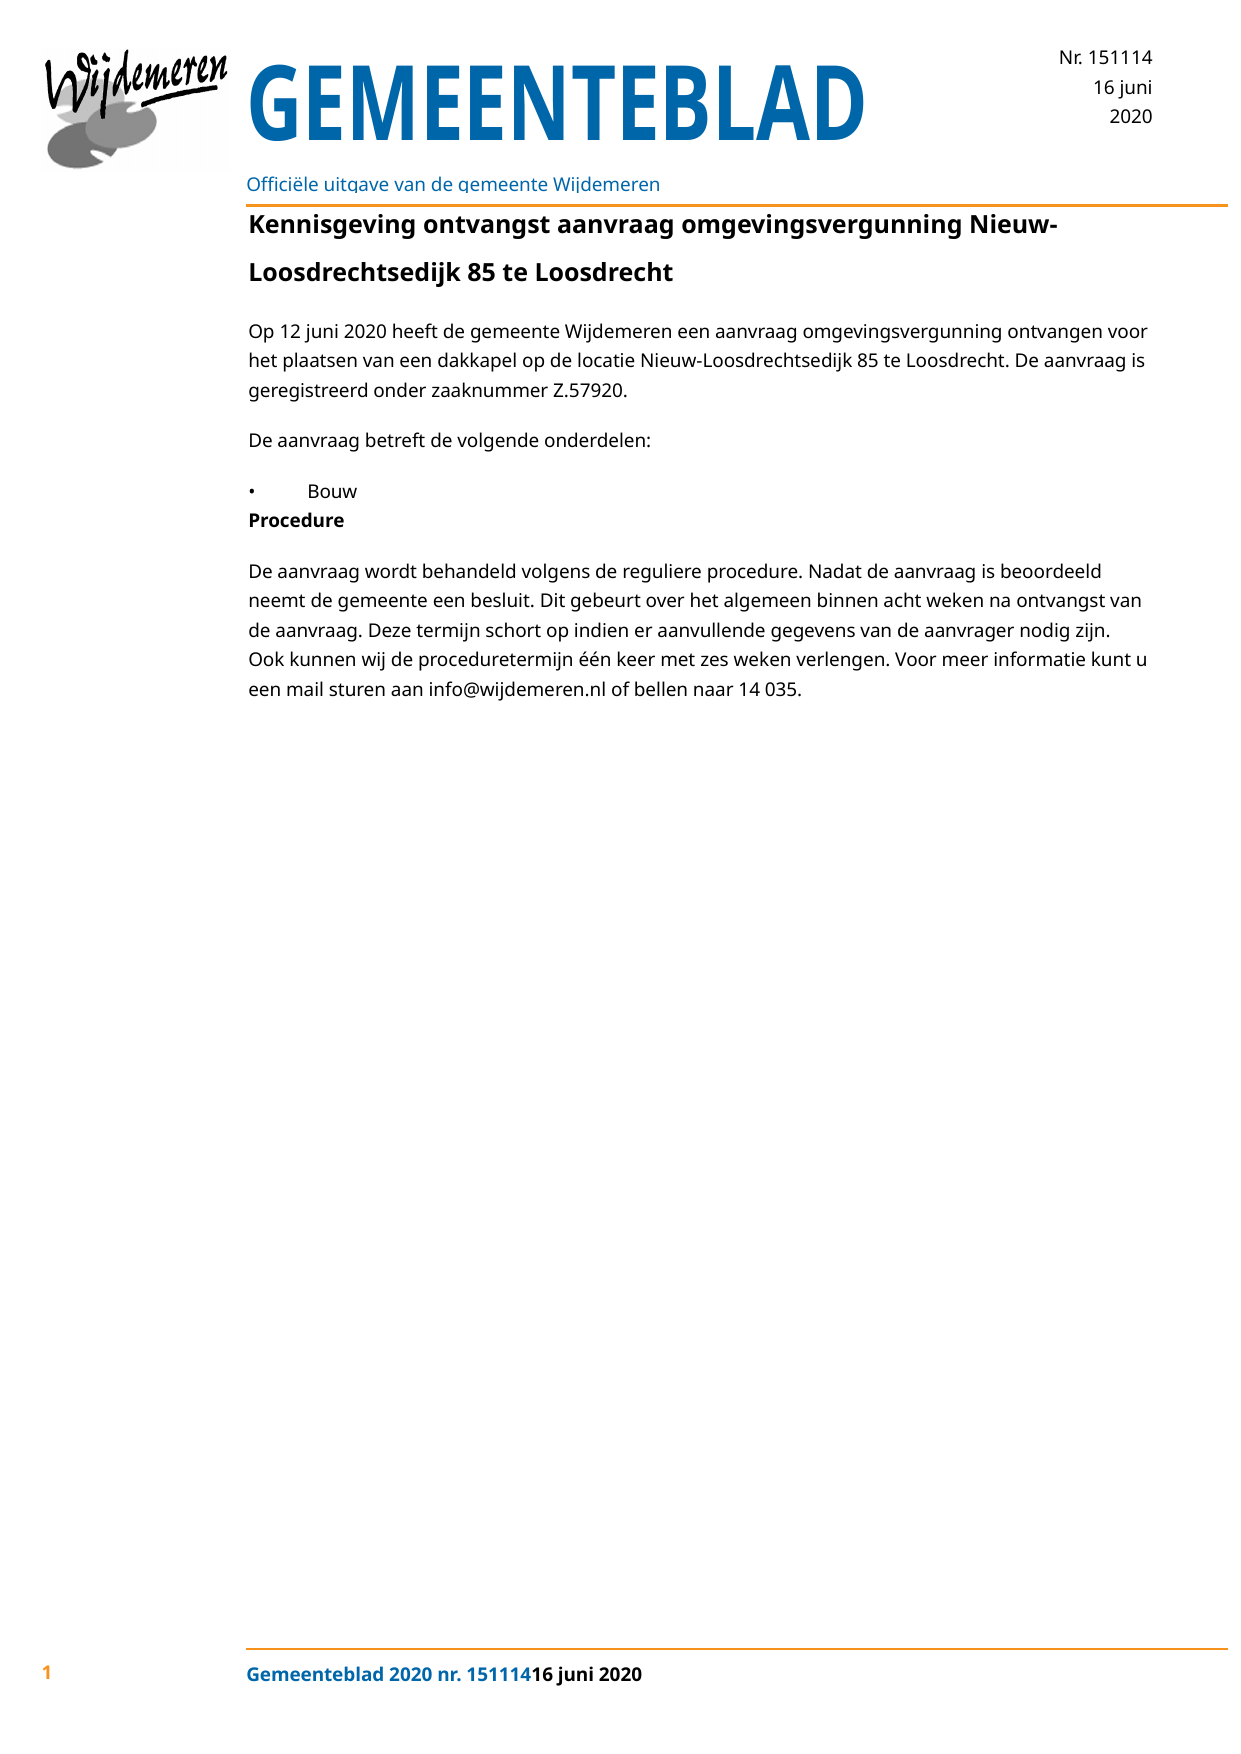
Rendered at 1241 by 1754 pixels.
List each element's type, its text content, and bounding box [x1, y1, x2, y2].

text Kennisgeving ontvangst aanvraag omgevingsvergunning Nieuw-Loosdrechtsedijk 85 te Loosdrecht [248, 207, 1152, 288]
text De aanvraag wordt behandeld volgens de reguliere procedure. Nadat de aanvraag is beoordeeld neemt de gemeente een besluit. Dit gebeurt over het algemeen binnen acht weken na ontvangst van de aanvraag. Deze termijn schort op indien er aanvullende gegevens van de aanvrager nodig zijn. Ook kunnen wij de proceduretermijn één keer met zes weken verlengen. Voor meer informatie kunt u een mail sturen aan info@wijdemeren.nl of bellen naar 14 035. [248, 558, 1152, 702]
picture [41, 47, 231, 172]
text Procedure [248, 507, 1152, 533]
text De aanvraag betreft de volgende onderdelen: [248, 427, 1152, 453]
text Op 12 juni 2020 heeft de gemeente Wijdemeren een aanvraag omgevingsvergunning ontvangen voor het plaatsen van een dakkapel op de locatie Nieuw-Loosdrechtsedijk 85 te Loosdrecht. De aanvraag is geregistreerd onder zaaknummer Z.57920. [248, 318, 1152, 403]
list Bouw [248, 478, 1152, 504]
